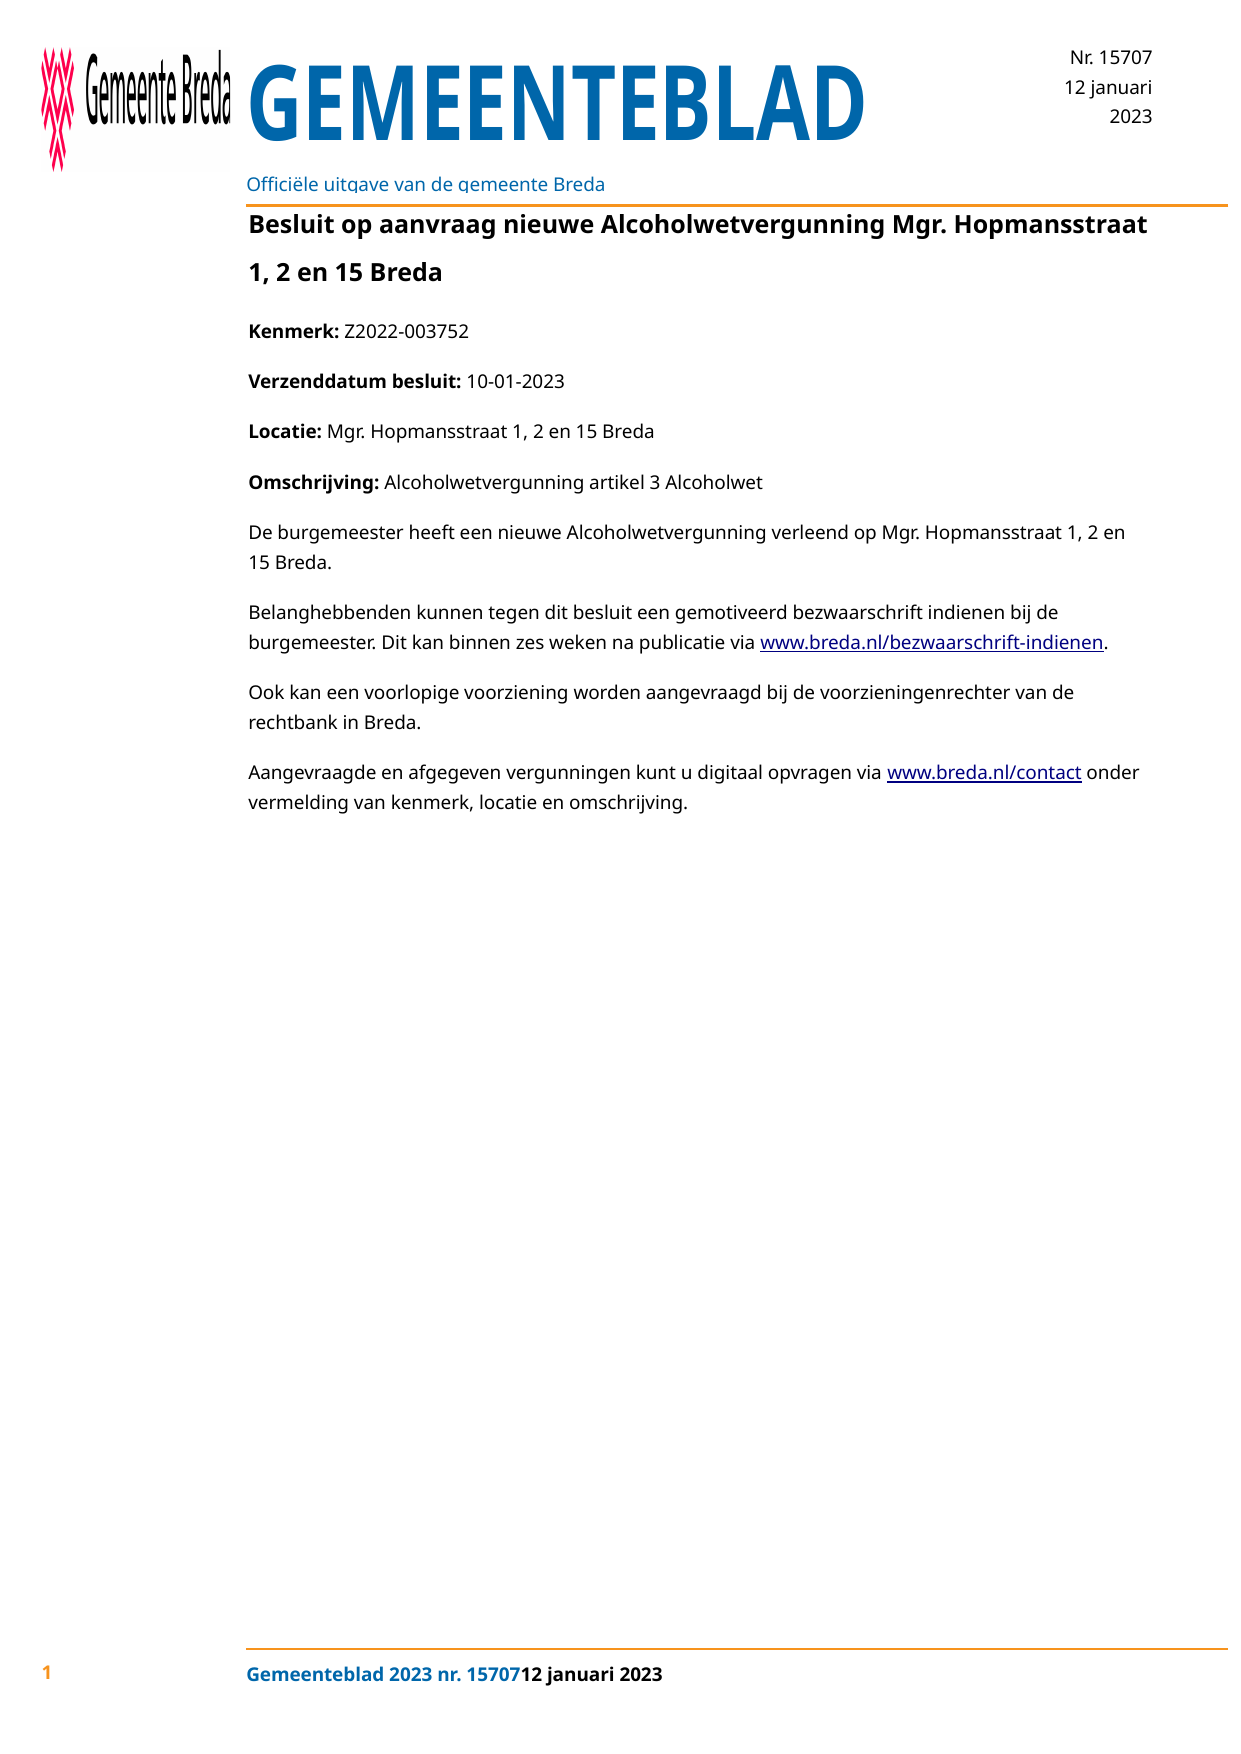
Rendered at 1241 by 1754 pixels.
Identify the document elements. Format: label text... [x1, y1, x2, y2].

picture [41, 47, 231, 172]
text De burgemeester heeft een nieuwe Alcoholwetvergunning verleend op Mgr. Hopmansstraat 1, 2 en 15 Breda. [248, 519, 1152, 575]
text Locatie: Mgr. Hopmansstraat 1, 2 en 15 Breda [248, 419, 1152, 444]
text Kenmerk: Z2022-003752 [248, 318, 1152, 344]
text Aangevraagde en afgegeven vergunningen kunt u digitaal opvragen via www.breda.nl/contact onder vermelding van kenmerk, locatie en omschrijving. [248, 759, 1152, 815]
text Verzenddatum besluit: 10-01-2023 [248, 368, 1152, 394]
text Omschrijving: Alcoholwetvergunning artikel 3 Alcoholwet [248, 469, 1152, 495]
text Besluit op aanvraag nieuwe Alcoholwetvergunning Mgr. Hopmansstraat 1, 2 en 15 Breda [248, 207, 1152, 288]
text Ook kan een voorlopige voorziening worden aangevraagd bij de voorzieningenrechter van de rechtbank in Breda. [248, 679, 1152, 735]
text Belanghebbenden kunnen tegen dit besluit een gemotiveerd bezwaarschrift indienen bij de burgemeester. Dit kan binnen zes weken na publicatie via www.breda.nl/bezwaarschrift-indienen. [248, 599, 1152, 655]
